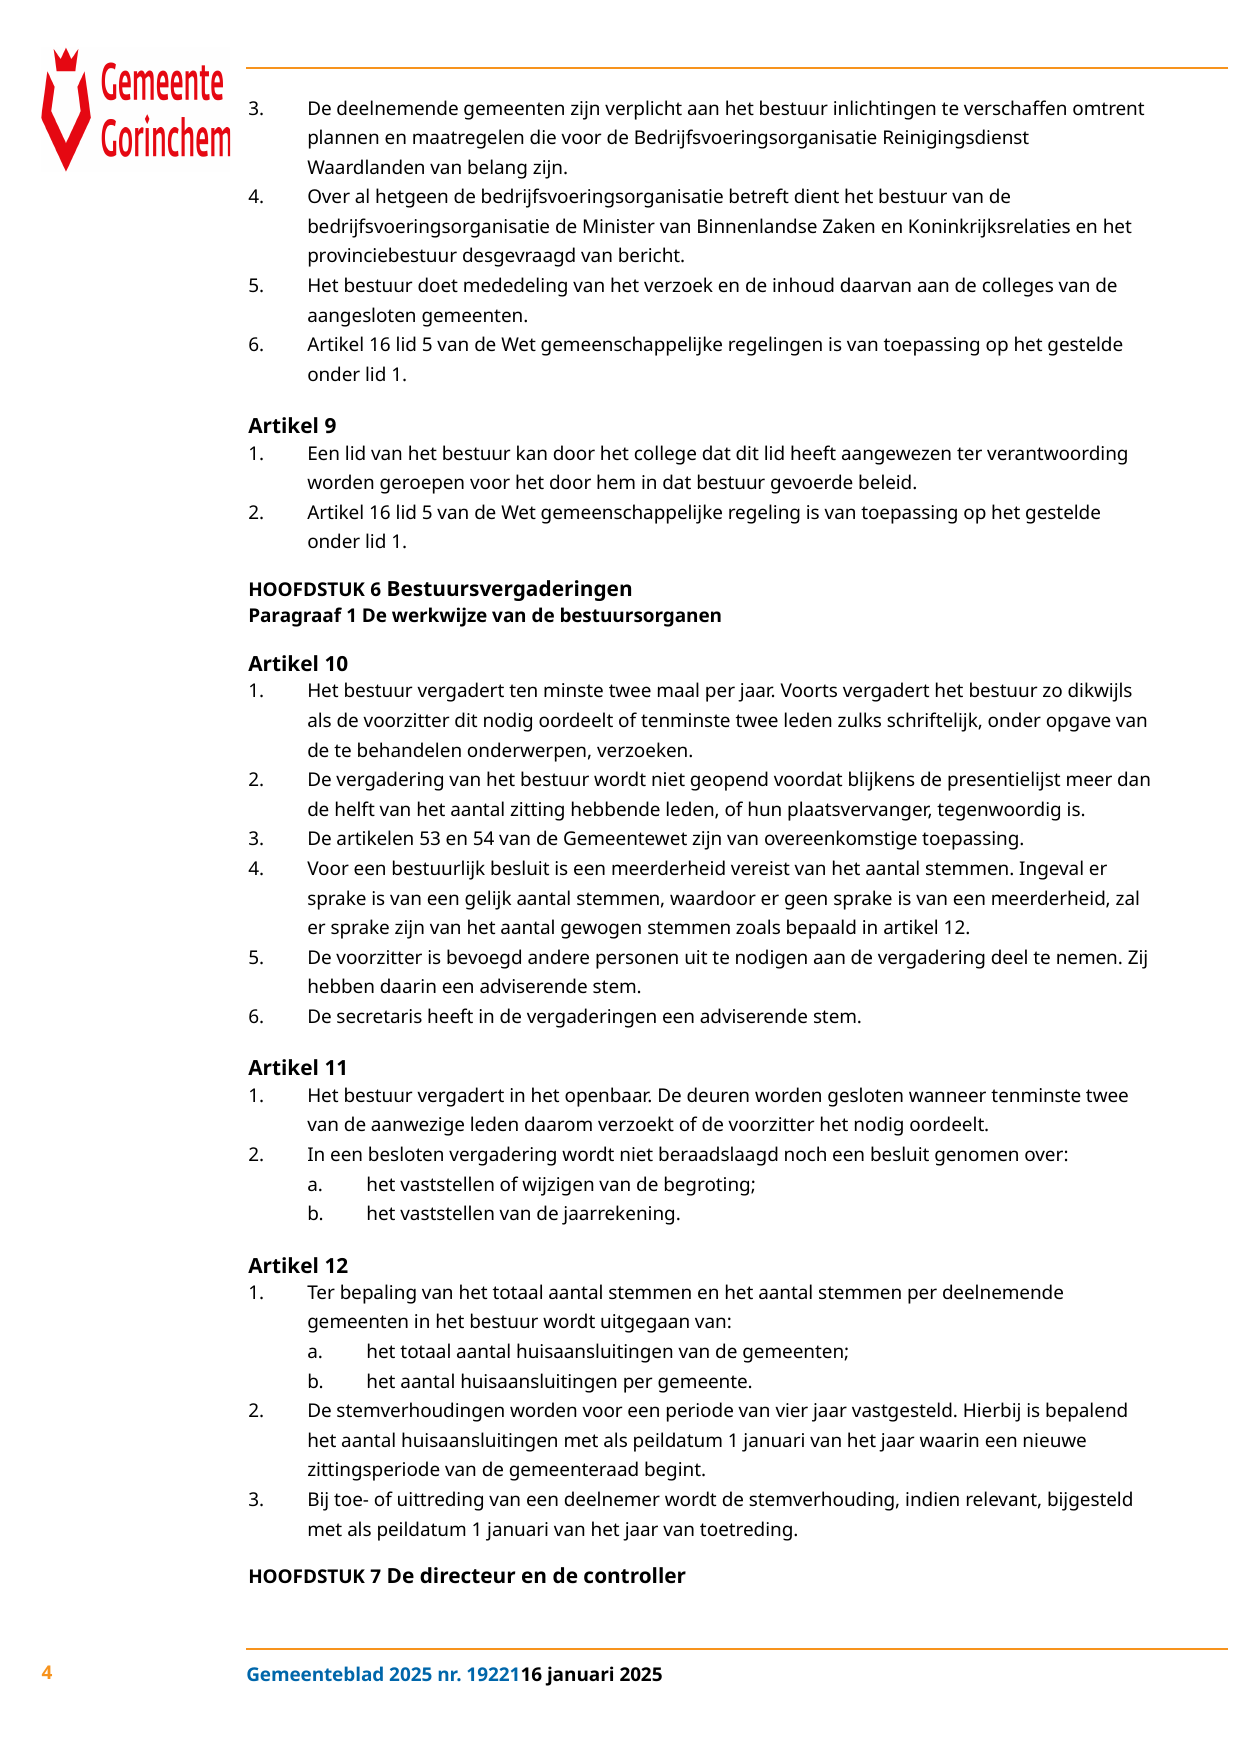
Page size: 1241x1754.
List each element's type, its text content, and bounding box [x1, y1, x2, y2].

list Het bestuur vergadert ten minste twee maal per jaar. Voorts vergadert het bestuur zo dikwijls als de voorzitter dit nodig oordeelt of tenminste twee leden zulks schriftelijk, onder opgave van de te behandelen onderwerpen, verzoeken. [248, 678, 1152, 763]
text Artikel 9 [248, 411, 1152, 440]
text Artikel 10 [248, 649, 1152, 678]
text Artikel 11 [248, 1053, 1152, 1082]
list De voorzitter is bevoegd andere personen uit te nodigen aan de vergadering deel te nemen. Zij hebben daarin een adviserende stem. [248, 944, 1152, 999]
text HOOFDSTUK 6 Bestuursvergaderingen [248, 574, 1152, 603]
text Paragraaf 1 De werkwijze van de bestuursorganen [248, 603, 1152, 628]
text HOOFDSTUK 7 De directeur en de controller [248, 1561, 1152, 1590]
list Artikel 16 lid 5 van de Wet gemeenschappelijke regeling is van toepassing op het gestelde onder lid 1. [248, 499, 1152, 554]
list het totaal aantal huisaansluitingen van de gemeenten; [307, 1338, 1152, 1364]
list In een besloten vergadering wordt niet beraadslaagd noch een besluit genomen over: [248, 1141, 1152, 1167]
list het aantal huisaansluitingen per gemeente. [307, 1368, 1152, 1394]
list Bij toe- of uittreding van een deelnemer wordt de stemverhouding, indien relevant, bijgesteld met als peildatum 1 januari van het jaar van toetreding. [248, 1486, 1152, 1542]
list Over al hetgeen de bedrijfsvoeringsorganisatie betreft dient het bestuur van de bedrijfsvoeringsorganisatie de Minister van Binnenlandse Zaken en Koninkrijksrelaties en het provinciebestuur desgevraagd van bericht. [248, 183, 1152, 268]
list Het bestuur doet mededeling van het verzoek en de inhoud daarvan aan de colleges van de aangesloten gemeenten. [248, 272, 1152, 328]
list Het bestuur vergadert in het openbaar. De deuren worden gesloten wanneer tenminste twee van de aanwezige leden daarom verzoekt of de voorzitter het nodig oordeelt. [248, 1082, 1152, 1137]
list Ter bepaling van het totaal aantal stemmen en het aantal stemmen per deelnemende gemeenten in het bestuur wordt uitgegaan van: [248, 1279, 1152, 1334]
list Voor een bestuurlijk besluit is een meerderheid vereist van het aantal stemmen. Ingeval er sprake is van een gelijk aantal stemmen, waardoor er geen sprake is van een meerderheid, zal er sprake zijn van het aantal gewogen stemmen zoals bepaald in artikel 12. [248, 855, 1152, 940]
list De secretaris heeft in de vergaderingen een adviserende stem. [248, 1003, 1152, 1029]
text Artikel 12 [248, 1251, 1152, 1279]
list De vergadering van het bestuur wordt niet geopend voordat blijkens de presentielijst meer dan de helft van het aantal zitting hebbende leden, of hun plaatsvervanger, tegenwoordig is. [248, 766, 1152, 822]
list het vaststellen of wijzigen van de begroting; [307, 1171, 1152, 1196]
list De stemverhoudingen worden voor een periode van vier jaar vastgesteld. Hierbij is bepalend het aantal huisaansluitingen met als peildatum 1 januari van het jaar waarin een nieuwe zittingsperiode van de gemeenteraad begint. [248, 1397, 1152, 1482]
picture [41, 47, 231, 172]
list De deelnemende gemeenten zijn verplicht aan het bestuur inlichtingen te verschaffen omtrent plannen en maatregelen die voor de Bedrijfsvoeringsorganisatie Reinigingsdienst Waardlanden van belang zijn. [248, 95, 1152, 180]
list Artikel 16 lid 5 van de Wet gemeenschappelijke regelingen is van toepassing op het gestelde onder lid 1. [248, 331, 1152, 387]
list Een lid van het bestuur kan door het college dat dit lid heeft aangewezen ter verantwoording worden geroepen voor het door hem in dat bestuur gevoerde beleid. [248, 440, 1152, 495]
list De artikelen 53 en 54 van de Gemeentewet zijn van overeenkomstige toepassing. [248, 826, 1152, 851]
list het vaststellen van de jaarrekening. [307, 1200, 1152, 1226]
